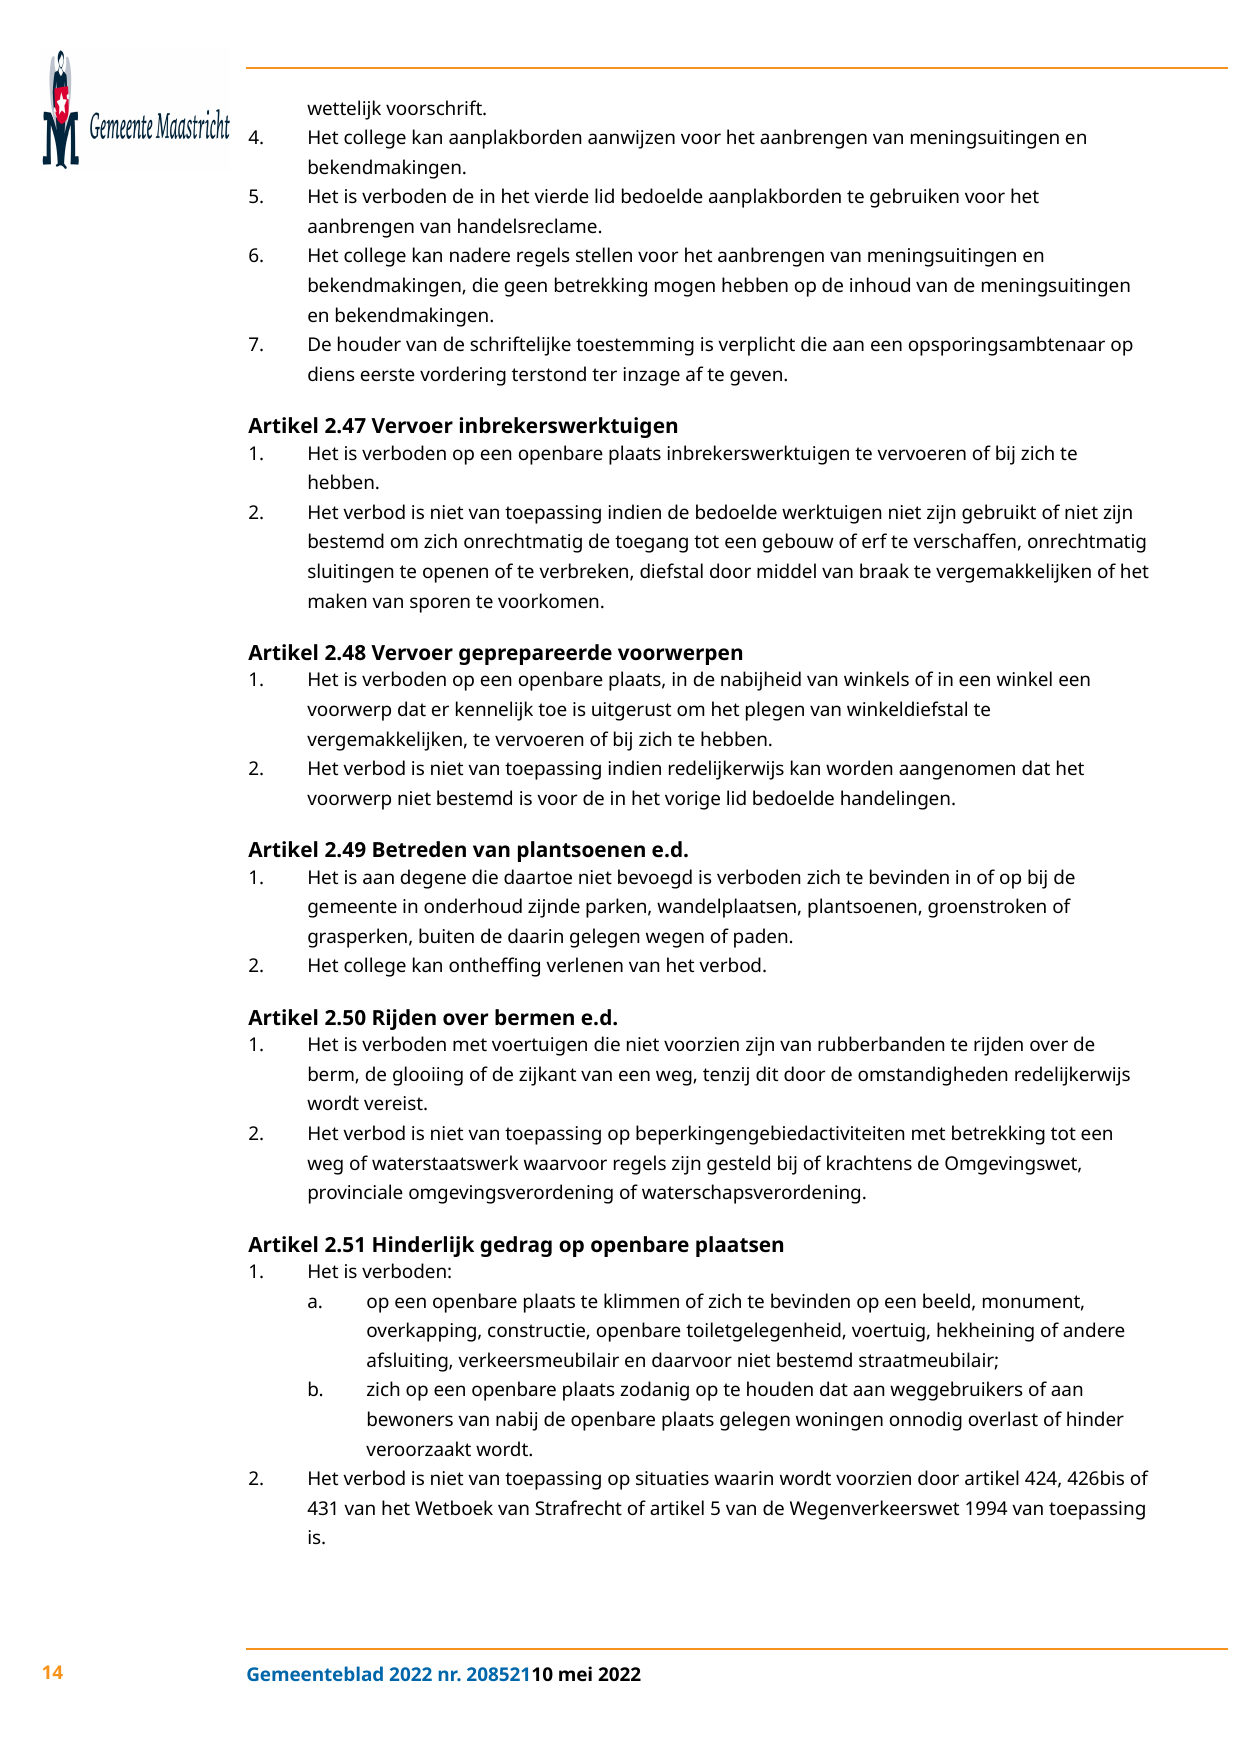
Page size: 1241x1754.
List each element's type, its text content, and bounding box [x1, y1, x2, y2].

list Het college kan nadere regels stellen voor het aanbrengen van meningsuitingen en bekendmakingen, die geen betrekking mogen hebben op de inhoud van de meningsuitingen en bekendmakingen. [248, 243, 1152, 328]
text Artikel 2.49 Betreden van plantsoenen e.d. [248, 835, 1152, 864]
list De houder van de schriftelijke toestemming is verplicht die aan een opsporingsambtenaar op diens eerste vordering terstond ter inzage af te geven. [248, 331, 1152, 387]
picture [41, 47, 231, 172]
list Het is aan degene die daartoe niet bevoegd is verboden zich te bevinden in of op bij de gemeente in onderhoud zijnde parken, wandelplaatsen, plantsoenen, groenstroken of grasperken, buiten de daarin gelegen wegen of paden. [248, 864, 1152, 949]
list Het college kan ontheffing verlenen van het verbod. [248, 953, 1152, 978]
text Artikel 2.48 Vervoer geprepareerde voorwerpen [248, 638, 1152, 667]
list Het college kan aanplakborden aanwijzen voor het aanbrengen van meningsuitingen en bekendmakingen. [248, 124, 1152, 180]
list Het verbod is niet van toepassing indien redelijkerwijs kan worden aangenomen dat het voorwerp niet bestemd is voor de in het vorige lid bedoelde handelingen. [248, 755, 1152, 811]
list Het is verboden: [248, 1258, 1152, 1284]
list zich op een openbare plaats zodanig op te houden dat aan weggebruikers of aan bewoners van nabij de openbare plaats gelegen woningen onnodig overlast of hinder veroorzaakt wordt. [307, 1377, 1152, 1461]
list op een openbare plaats te klimmen of zich te bevinden op een beeld, monument, overkapping, constructie, openbare toiletgelegenheid, voertuig, hekheining of andere afsluiting, verkeersmeubilair en daarvoor niet bestemd straatmeubilair; [307, 1288, 1152, 1373]
list Het is verboden met voertuigen die niet voorzien zijn van rubberbanden te rijden over de berm, de glooiing of de zijkant van een weg, tenzij dit door de omstandigheden redelijkerwijs wordt vereist. [248, 1031, 1152, 1116]
text Artikel 2.51 Hinderlijk gedrag op openbare plaatsen [248, 1230, 1152, 1258]
text Artikel 2.47 Vervoer inbrekerswerktuigen [248, 411, 1152, 440]
list Het is verboden op een openbare plaats inbrekerswerktuigen te vervoeren of bij zich te hebben. [248, 440, 1152, 495]
list Het verbod is niet van toepassing op beperkingengebiedactiviteiten met betrekking tot een weg of waterstaatswerk waarvoor regels zijn gesteld bij of krachtens de Omgevingswet, provinciale omgevingsverordening of waterschapsverordening. [248, 1120, 1152, 1205]
list Het verbod is niet van toepassing indien de bedoelde werktuigen niet zijn gebruikt of niet zijn bestemd om zich onrechtmatig de toegang tot een gebouw of erf te verschaffen, onrechtmatig sluitingen te openen of te verbreken, diefstal door middel van braak te vergemakkelijken of het maken van sporen te voorkomen. [248, 499, 1152, 613]
list Het is verboden de in het vierde lid bedoelde aanplakborden te gebruiken voor het aanbrengen van handelsreclame. [248, 183, 1152, 239]
list Het is verboden op een openbare plaats, in de nabijheid van winkels of in een winkel een voorwerp dat er kennelijk toe is uitgerust om het plegen van winkeldiefstal te vergemakkelijken, te vervoeren of bij zich te hebben. [248, 667, 1152, 752]
list wettelijk voorschrift. [248, 95, 1152, 121]
list Het verbod is niet van toepassing op situaties waarin wordt voorzien door artikel 424, 426bis of 431 van het Wetboek van Strafrecht of artikel 5 van de Wegenverkeerswet 1994 van toepassing is. [248, 1465, 1152, 1550]
text Artikel 2.50 Rijden over bermen e.d. [248, 1003, 1152, 1031]
